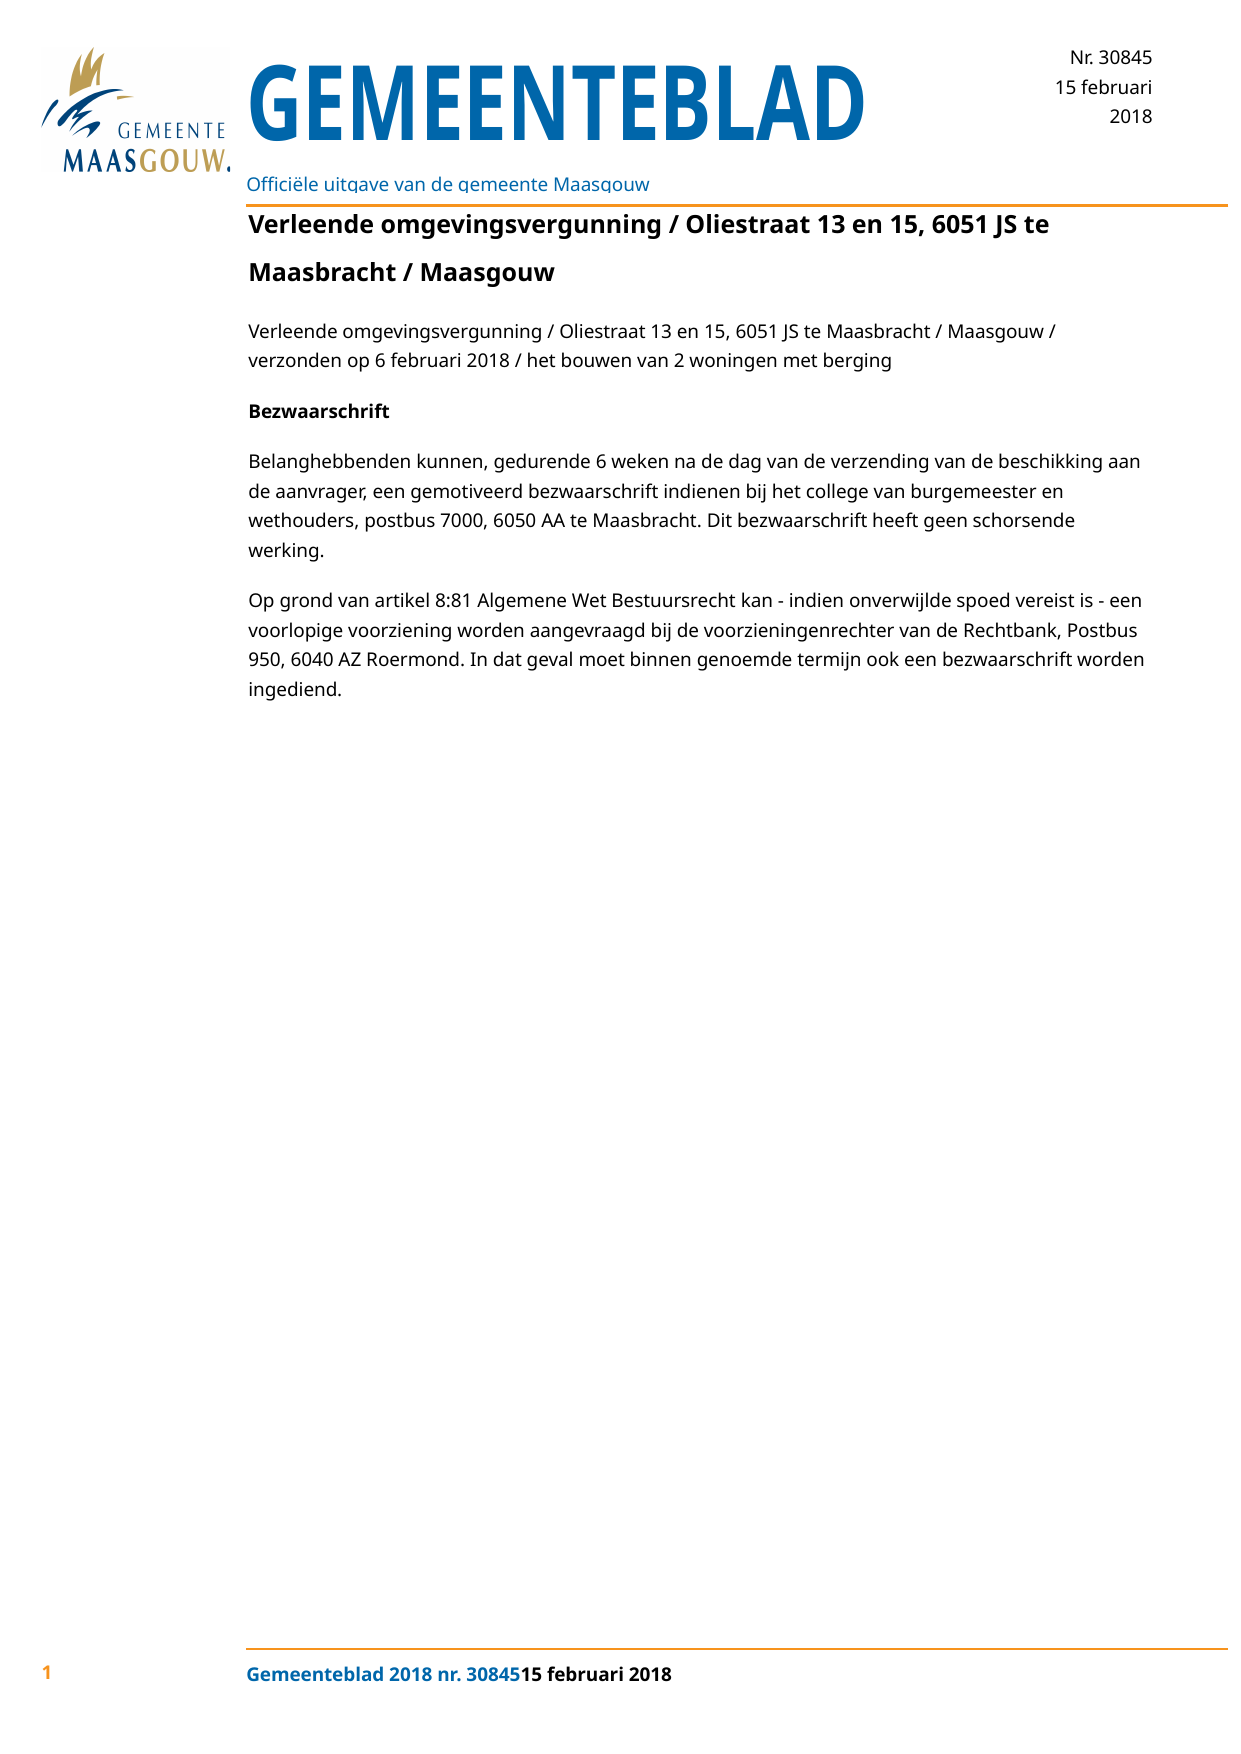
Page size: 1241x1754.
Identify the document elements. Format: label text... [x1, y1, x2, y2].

text Belanghebbenden kunnen, gedurende 6 weken na de dag van de verzending van de beschikking aan de aanvrager, een gemotiveerd bezwaarschrift indienen bij het college van burgemeester en wethouders, postbus 7000, 6050 AA te Maasbracht. Dit bezwaarschrift heeft geen schorsende werking. [248, 448, 1152, 563]
text Verleende omgevingsvergunning / Oliestraat 13 en 15, 6051 JS te Maasbracht / Maasgouw [248, 207, 1152, 288]
picture [41, 47, 231, 172]
text Op grond van artikel 8:81 Algemene Wet Bestuursrecht kan - indien onverwijlde spoed vereist is - een voorlopige voorziening worden aangevraagd bij de voorzieningenrechter van de Rechtbank, Postbus 950, 6040 AZ Roermond. In dat geval moet binnen genoemde termijn ook een bezwaarschrift worden ingediend. [248, 587, 1152, 702]
text Bezwaarschrift [248, 398, 1152, 424]
text Verleende omgevingsvergunning / Oliestraat 13 en 15, 6051 JS te Maasbracht / Maasgouw / verzonden op 6 februari 2018 / het bouwen van 2 woningen met berging [248, 318, 1152, 373]
